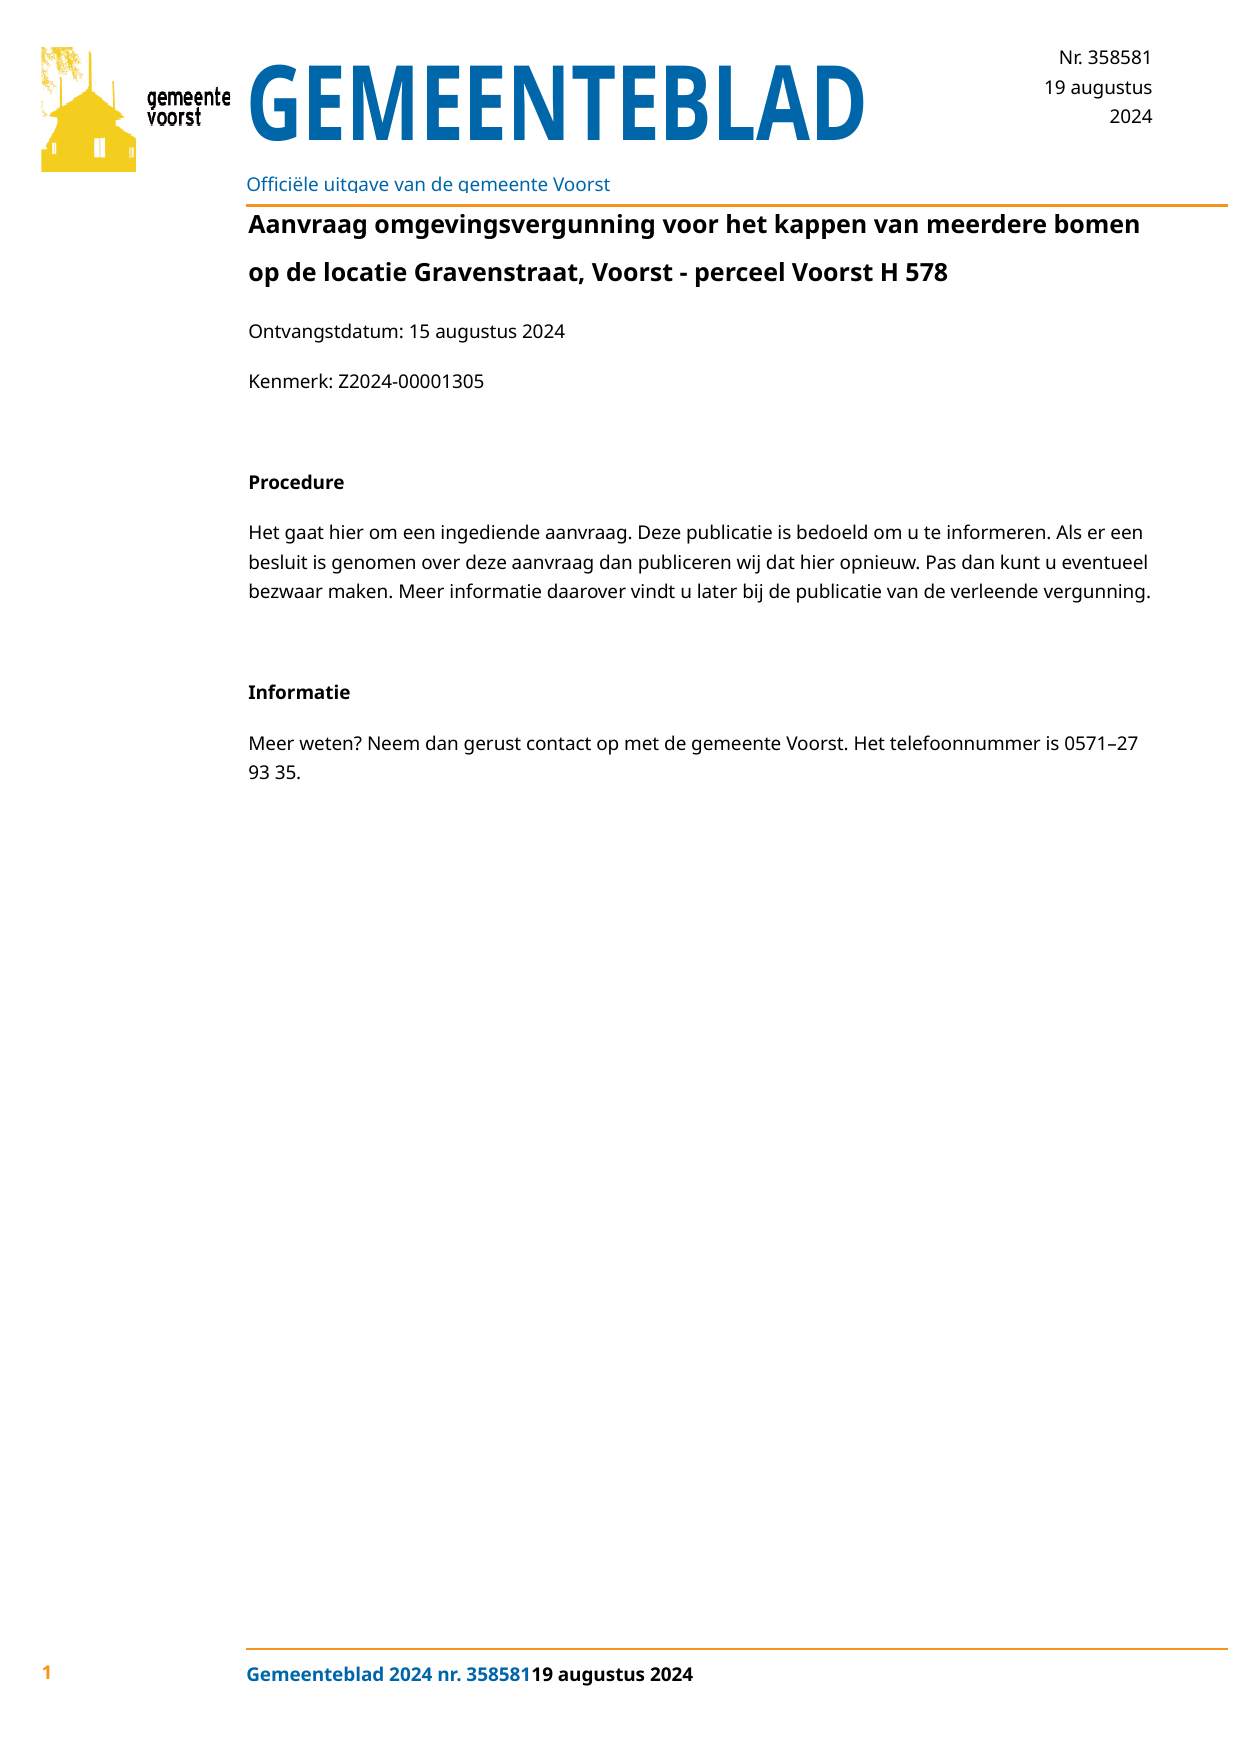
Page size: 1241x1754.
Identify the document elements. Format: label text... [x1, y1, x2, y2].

picture [41, 47, 231, 172]
text Procedure [248, 469, 1152, 495]
text Ontvangstdatum: 15 augustus 2024 [248, 318, 1152, 344]
text Het gaat hier om een ingediende aanvraag. Deze publicatie is bedoeld om u te informeren. Als er een besluit is genomen over deze aanvraag dan publiceren wij dat hier opnieuw. Pas dan kunt u eventueel bezwaar maken. Meer informatie daarover vindt u later bij de publicatie van de verleende vergunning. [248, 519, 1152, 604]
text Kenmerk: Z2024-00001305 [248, 368, 1152, 394]
text Informatie [248, 679, 1152, 705]
text Aanvraag omgevingsvergunning voor het kappen van meerdere bomen op de locatie Gravenstraat, Voorst - perceel Voorst H 578 [248, 207, 1152, 288]
text Meer weten? Neem dan gerust contact op met de gemeente Voorst. Het telefoonnummer is 0571–27 93 35. [248, 730, 1152, 785]
